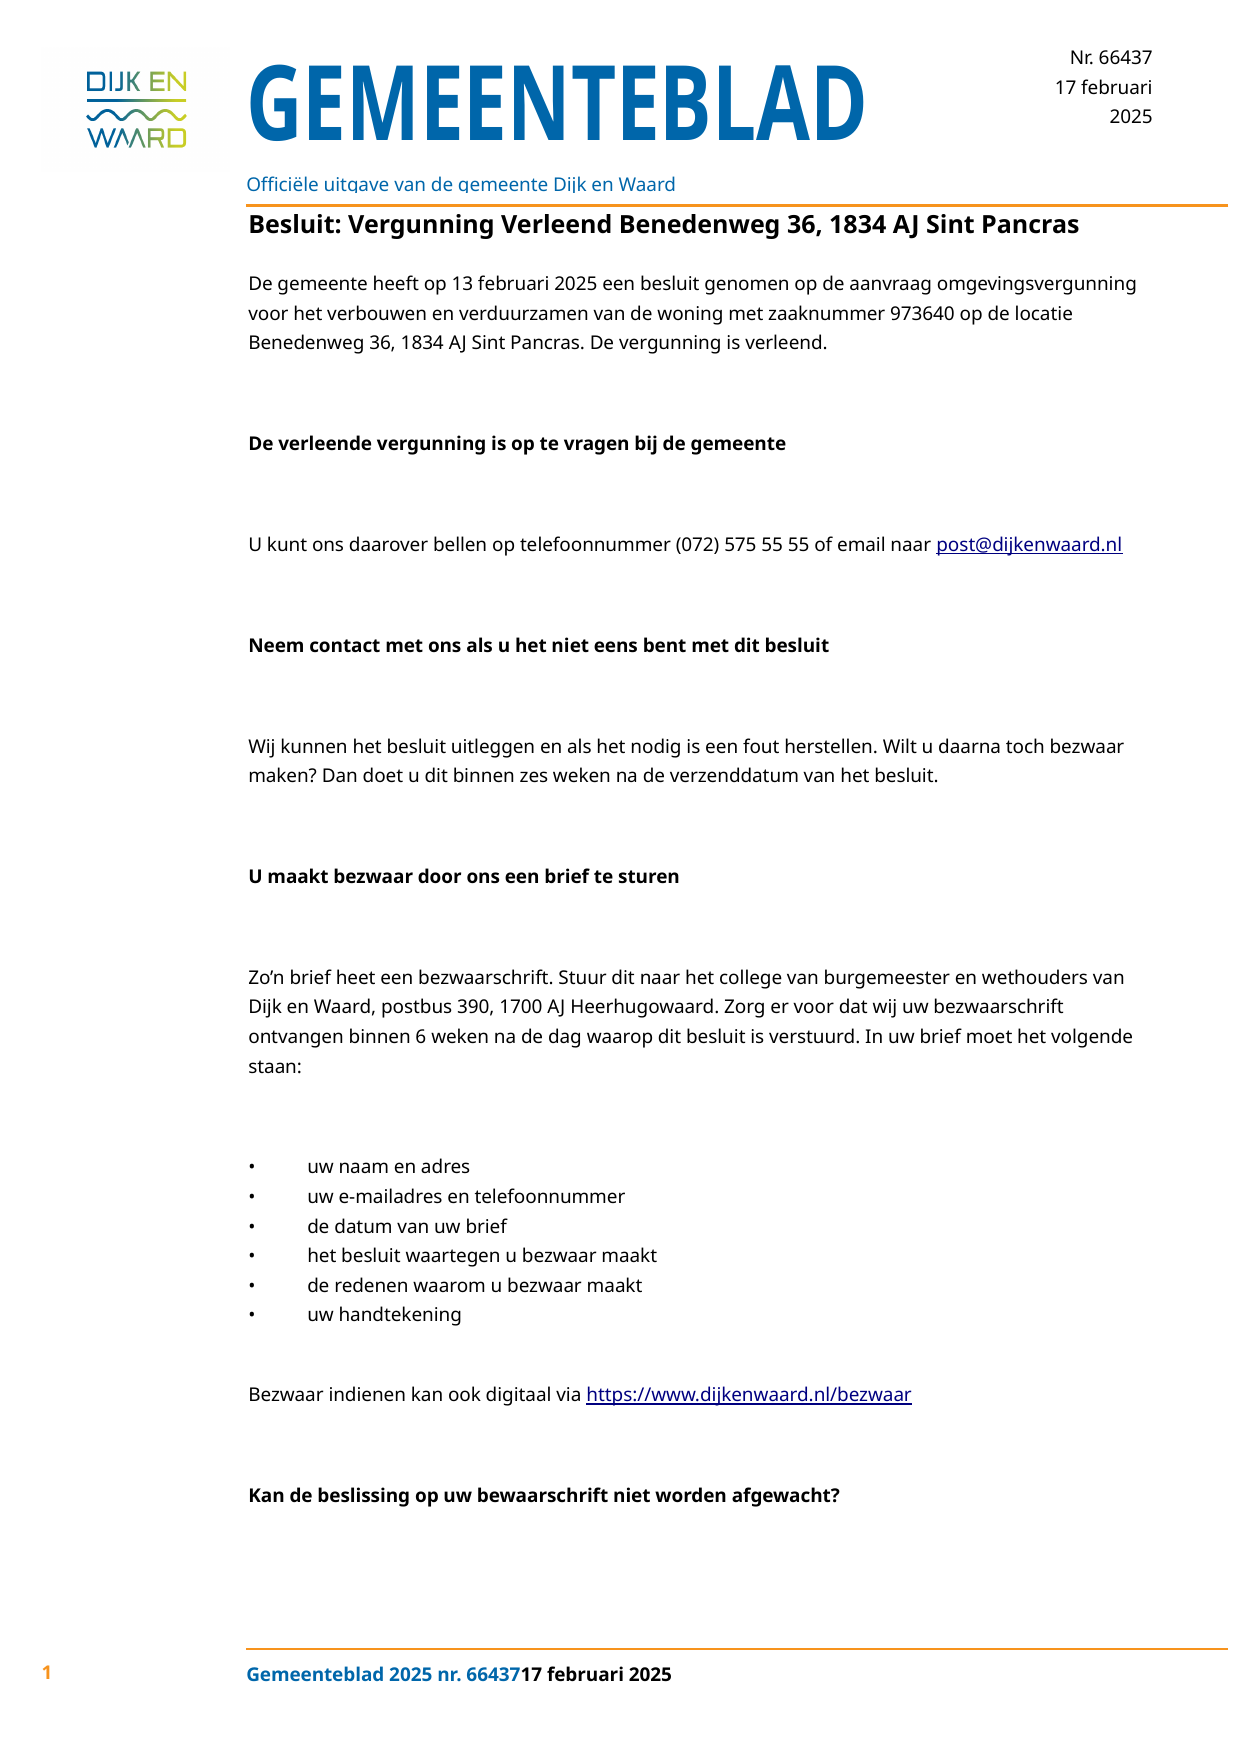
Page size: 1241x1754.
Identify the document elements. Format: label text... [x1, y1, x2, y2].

text Bezwaar indienen kan ook digitaal via https://www.dijkenwaard.nl/bezwaar [248, 1382, 1152, 1407]
picture [41, 47, 231, 172]
list uw e-mailadres en telefoonnummer [248, 1183, 1152, 1209]
text Kan de beslissing op uw bewaarschrift niet worden afgewacht? [248, 1482, 1152, 1508]
text De verleende vergunning is op te vragen bij de gemeente [248, 430, 1152, 456]
text Zo’n brief heet een bezwaarschrift. Stuur dit naar het college van burgemeester en wethouders van Dijk en Waard, postbus 390, 1700 AJ Heerhugowaard. Zorg er voor dat wij uw bezwaarschrift ontvangen binnen 6 weken na de dag waarop dit besluit is verstuurd. In uw brief moet het volgende staan: [248, 964, 1152, 1078]
text Wij kunnen het besluit uitleggen en als het nodig is een fout herstellen. Wilt u daarna toch bezwaar maken? Dan doet u dit binnen zes weken na de verzenddatum van het besluit. [248, 733, 1152, 788]
text Neem contact met ons als u het niet eens bent met dit besluit [248, 632, 1152, 658]
text U maakt bezwaar door ons een brief te sturen [248, 863, 1152, 889]
text Besluit: Vergunning Verleend Benedenweg 36, 1834 AJ Sint Pancras [248, 207, 1152, 241]
list uw handtekening [248, 1302, 1152, 1327]
text De gemeente heeft op 13 februari 2025 een besluit genomen op de aanvraag omgevingsvergunning voor het verbouwen en verduurzamen van de woning met zaaknummer 973640 op de locatie Benedenweg 36, 1834 AJ Sint Pancras. De vergunning is verleend. [248, 270, 1152, 355]
list uw naam en adres [248, 1154, 1152, 1179]
list de datum van uw brief [248, 1213, 1152, 1238]
text U kunt ons daarover bellen op telefoonnummer (072) 575 55 55 of email naar post@dijkenwaard.nl [248, 531, 1152, 557]
list het besluit waartegen u bezwaar maakt [248, 1242, 1152, 1268]
list de redenen waarom u bezwaar maakt [248, 1272, 1152, 1298]
